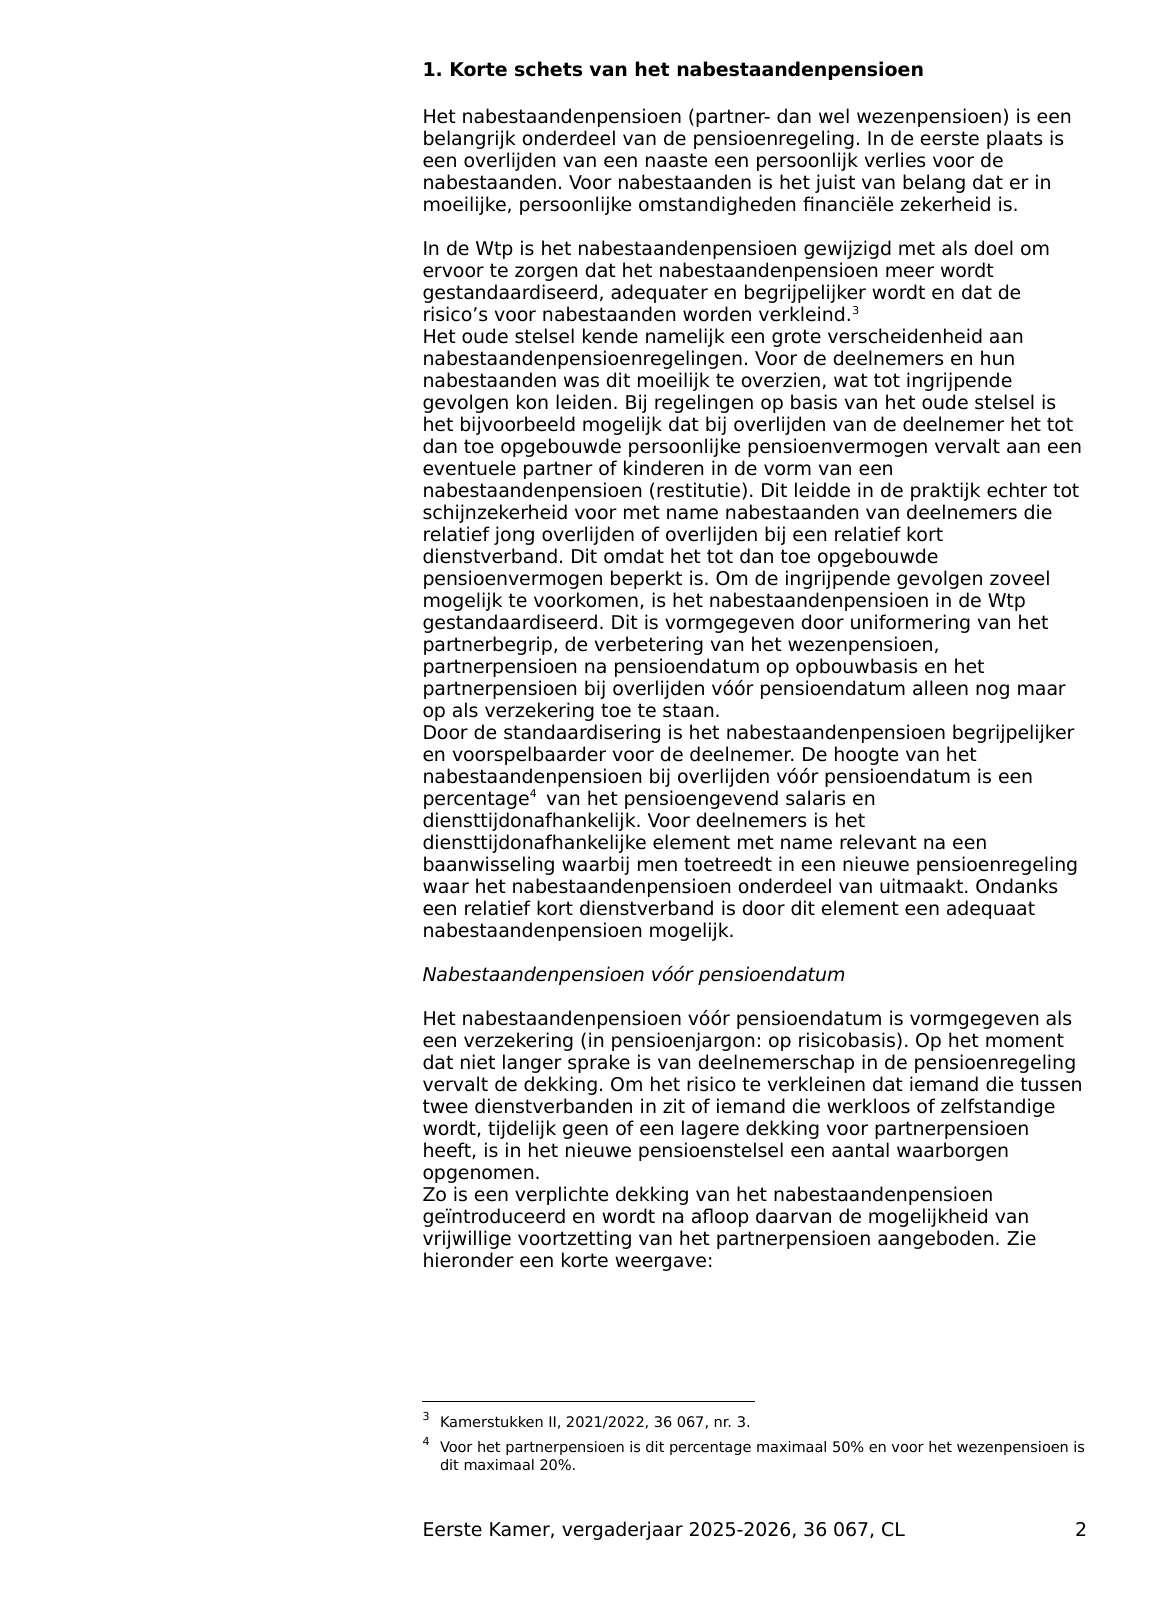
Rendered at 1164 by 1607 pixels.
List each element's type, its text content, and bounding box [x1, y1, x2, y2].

text Het nabestaandenpensioen (partner- dan wel wezenpensioen) is een belangrijk onderdeel van de pensioenregeling. In de eerste plaats is een overlijden van een naaste een persoonlijk verlies voor de nabestaanden. Voor nabestaanden is het juist van belang dat er in moeilijke, persoonlijke omstandigheden financiële zekerheid is. [422, 106, 1087, 216]
text In de Wtp is het nabestaandenpensioen gewijzigd met als doel om ervoor te zorgen dat het nabestaandenpensioen meer wordt gestandaardiseerd, adequater en begrijpelijker wordt en dat de risico’s voor nabestaanden worden verkleind. [422, 238, 1087, 326]
text Het oude stelsel kende namelijk een grote verscheidenheid aan nabestaandenpensioenregelingen. Voor de deelnemers en hun nabestaanden was dit moeilijk te overzien, wat tot ingrijpende gevolgen kon leiden. Bij regelingen op basis van het oude stelsel is het bijvoorbeeld mogelijk dat bij overlijden van de deelnemer het tot dan toe opgebouwde persoonlijke pensioenvermogen vervalt aan een eventuele partner of kinderen in de vorm van een nabestaandenpensioen (restitutie). Dit leidde in de praktijk echter tot schijnzekerheid voor met name nabestaanden van deelnemers die relatief jong overlijden of overlijden bij een relatief kort dienstverband. Dit omdat het tot dan toe opgebouwde pensioenvermogen beperkt is. Om de ingrijpende gevolgen zoveel mogelijk te voorkomen, is het nabestaandenpensioen in de Wtp gestandaardiseerd. Dit is vormgegeven door uniformering van het partnerbegrip, de verbetering van het wezenpensioen, partnerpensioen na pensioendatum op opbouwbasis en het partnerpensioen bij overlijden vóór pensioendatum alleen nog maar op als verzekering toe te staan. [422, 326, 1087, 722]
subtitle Nabestaandenpensioen vóór pensioendatum [422, 964, 1087, 986]
text Door de standaardisering is het nabestaandenpensioen begrijpelijker en voorspelbaarder voor de deelnemer. De hoogte van het nabestaandenpensioen bij overlijden vóór pensioendatum is een percentage van het pensioengevend salaris en diensttijdonafhankelijk. Voor deelnemers is het diensttijdonafhankelijke element met name relevant na een baanwisseling waarbij men toetreedt in een nieuwe pensioenregeling waar het nabestaandenpensioen onderdeel van uitmaakt. Ondanks een relatief kort dienstverband is door dit element een adequaat nabestaandenpensioen mogelijk. [422, 722, 1087, 941]
text Voor het partnerpensioen is dit percentage maximaal 50% en voor het wezenpensioen is dit maximaal 20%. [422, 1435, 1087, 1474]
text Kamerstukken II, 2021/2022, 36 067, nr. 3. [422, 1410, 1087, 1432]
text Het nabestaandenpensioen vóór pensioendatum is vormgegeven als een verzekering (in pensioenjargon: op risicobasis). Op het moment dat niet langer sprake is van deelnemerschap in de pensioenregeling vervalt de dekking. Om het risico te verkleinen dat iemand die tussen twee dienstverbanden in zit of iemand die werkloos of zelfstandige wordt, tijdelijk geen of een lagere dekking voor partnerpensioen heeft, is in het nieuwe pensioenstelsel een aantal waarborgen opgenomen. [422, 1008, 1087, 1184]
subtitle 1. Korte schets van het nabestaandenpensioen [422, 59, 1087, 81]
text Zo is een verplichte dekking van het nabestaandenpensioen geïntroduceerd en wordt na afloop daarvan de mogelijkheid van vrijwillige voortzetting van het partnerpensioen aangeboden. Zie hieronder een korte weergave: [422, 1184, 1087, 1272]
